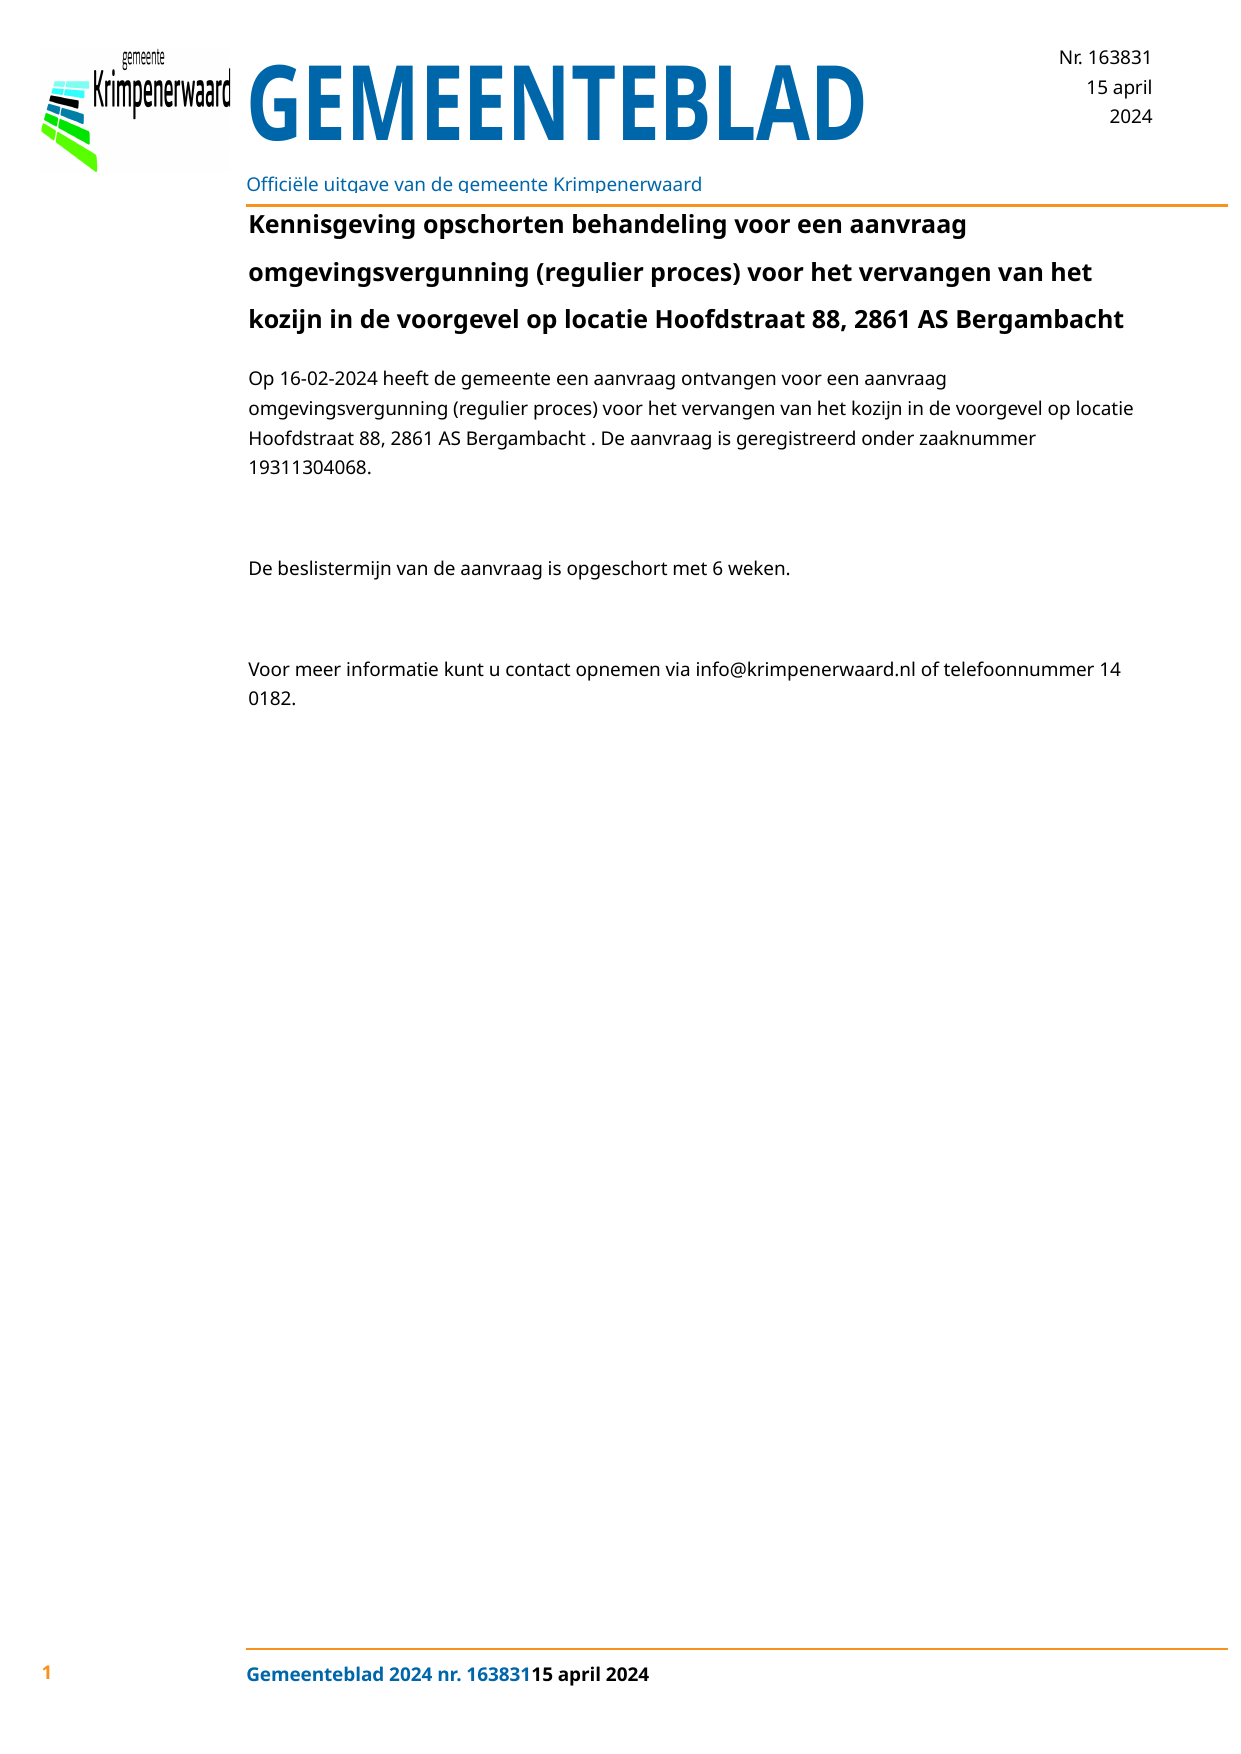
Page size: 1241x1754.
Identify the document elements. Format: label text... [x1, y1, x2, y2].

text Kennisgeving opschorten behandeling voor een aanvraag omgevingsvergunning (regulier proces) voor het vervangen van het kozijn in de voorgevel op locatie Hoofdstraat 88, 2861 AS Bergambacht [248, 207, 1152, 336]
text Op 16-02-2024 heeft de gemeente een aanvraag ontvangen voor een aanvraag omgevingsvergunning (regulier proces) voor het vervangen van het kozijn in de voorgevel op locatie Hoofdstraat 88, 2861 AS Bergambacht . De aanvraag is geregistreerd onder zaaknummer 19311304068. [248, 366, 1152, 480]
text De beslistermijn van de aanvraag is opgeschort met 6 weken. [248, 555, 1152, 581]
picture [41, 47, 231, 172]
text Voor meer informatie kunt u contact opnemen via info@krimpenerwaard.nl of telefoonnummer 14 0182. [248, 656, 1152, 711]
